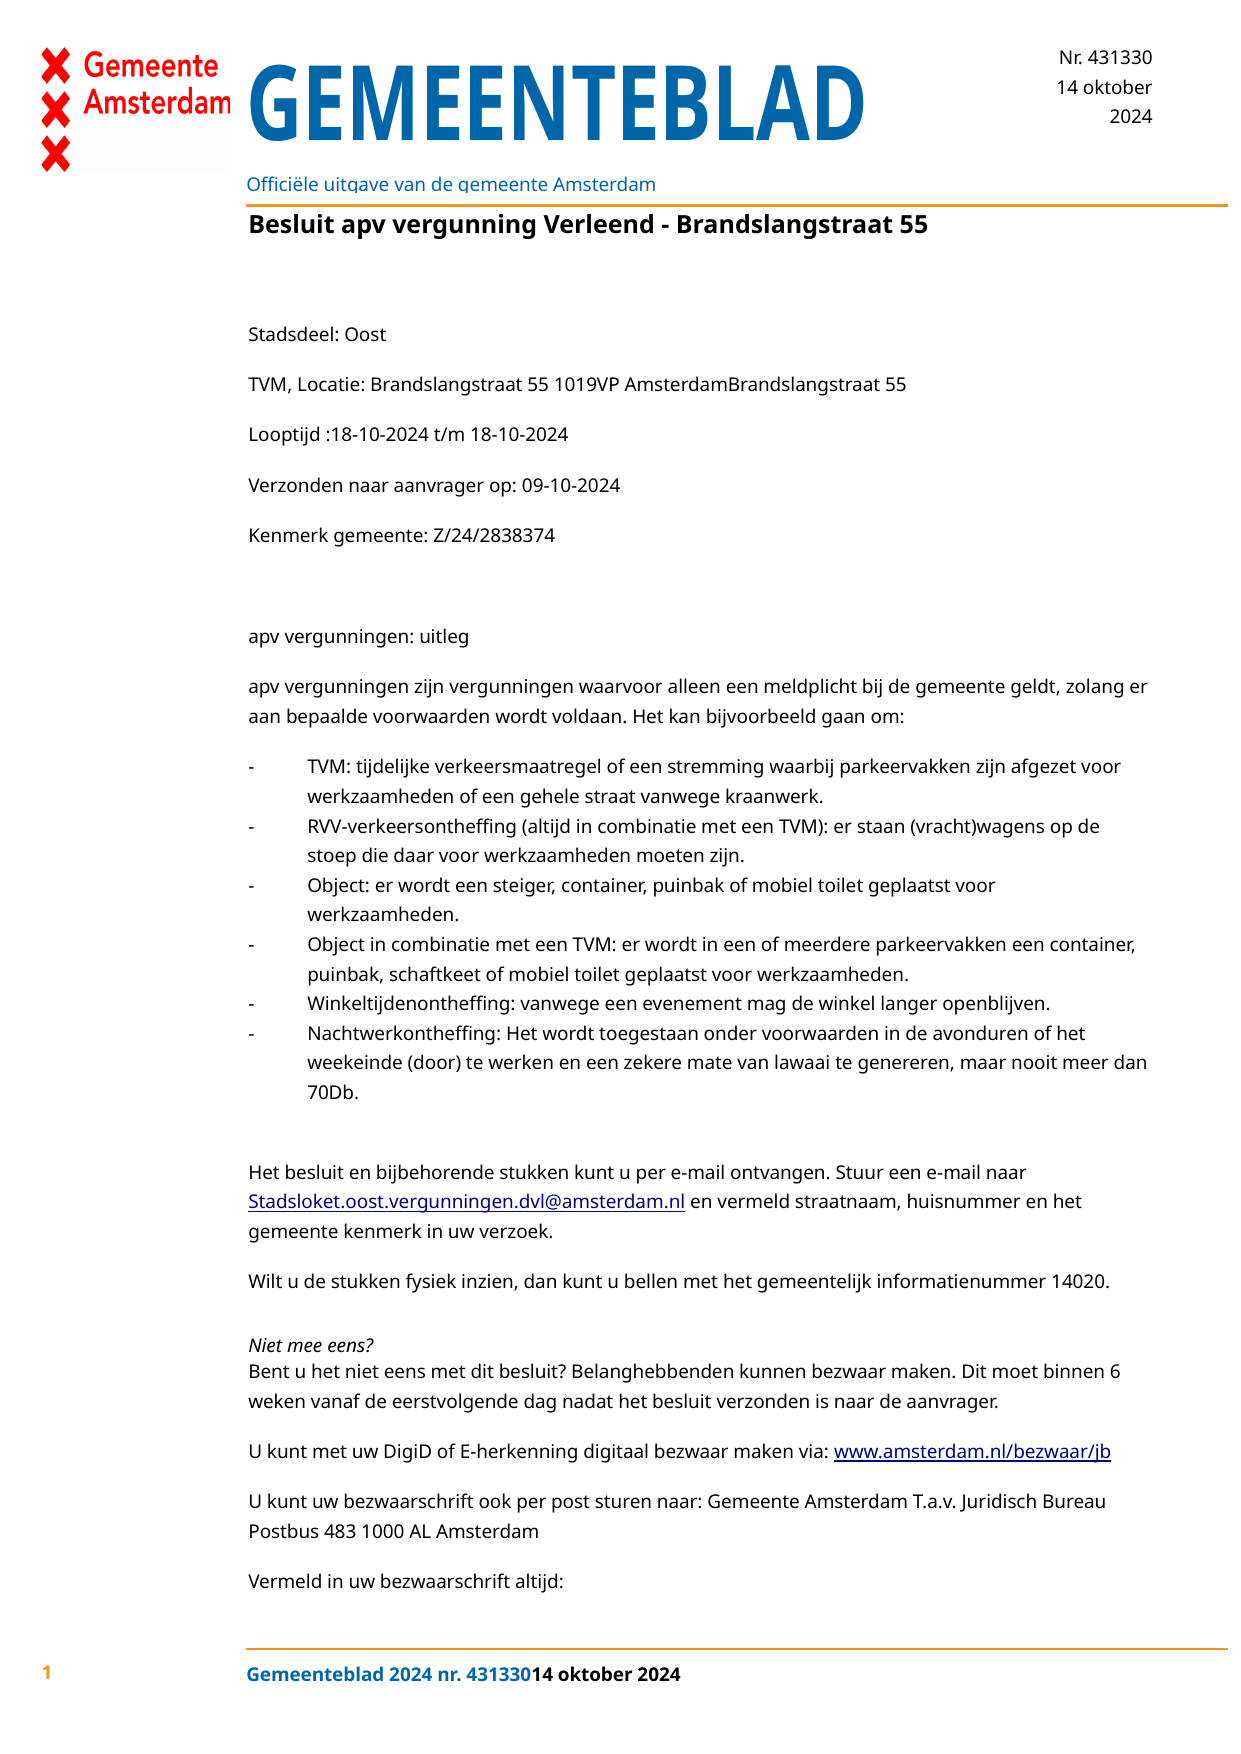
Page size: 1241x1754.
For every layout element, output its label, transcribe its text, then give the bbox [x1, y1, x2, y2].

text Kenmerk gemeente: Z/24/2838374 [248, 522, 1152, 548]
list Object: er wordt een steiger, container, puinbak of mobiel toilet geplaatst voor werkzaamheden. [248, 872, 1152, 927]
text apv vergunningen zijn vergunningen waarvoor alleen een meldplicht bij de gemeente geldt, zolang er aan bepaalde voorwaarden wordt voldaan. Het kan bijvoorbeeld gaan om: [248, 674, 1152, 729]
text Vermeld in uw bezwaarschrift altijd: [248, 1569, 1152, 1594]
text Niet mee eens? [248, 1333, 1152, 1358]
text U kunt met uw DigiD of E-herkenning digitaal bezwaar maken via: www.amsterdam.nl/bezwaar/jb [248, 1438, 1152, 1464]
list Object in combinatie met een TVM: er wordt in een of meerdere parkeervakken een container, puinbak, schaftkeet of mobiel toilet geplaatst voor werkzaamheden. [248, 931, 1152, 986]
text Looptijd :18-10-2024 t/m 18-10-2024 [248, 422, 1152, 447]
text U kunt uw bezwaarschrift ook per post sturen naar: Gemeente Amsterdam T.a.v. Juridisch Bureau Postbus 483 1000 AL Amsterdam [248, 1489, 1152, 1544]
text Stadsdeel: Oost [248, 321, 1152, 346]
text Wilt u de stukken fysiek inzien, dan kunt u bellen met het gemeentelijk informatienummer 14020. [248, 1269, 1152, 1294]
list Winkeltijdenontheffing: vanwege een evenement mag de winkel langer openblijven. [248, 990, 1152, 1016]
text Het besluit en bijbehorende stukken kunt u per e-mail ontvangen. Stuur een e-mail naar Stadsloket.oost.vergunningen.dvl@amsterdam.nl en vermeld straatnaam, huisnummer en het gemeente kenmerk in uw verzoek. [248, 1159, 1152, 1244]
text apv vergunningen: uitleg [248, 623, 1152, 649]
text Bent u het niet eens met dit besluit? Belanghebbenden kunnen bezwaar maken. Dit moet binnen 6 weken vanaf de eerstvolgende dag nadat het besluit verzonden is naar de aanvrager. [248, 1358, 1152, 1414]
text TVM, Locatie: Brandslangstraat 55 1019VP AmsterdamBrandslangstraat 55 [248, 371, 1152, 397]
picture [41, 47, 231, 172]
list TVM: tijdelijke verkeersmaatregel of een stremming waarbij parkeervakken zijn afgezet voor werkzaamheden of een gehele straat vanwege kraanwerk. [248, 754, 1152, 809]
text Verzonden naar aanvrager op: 09-10-2024 [248, 472, 1152, 498]
list Nachtwerkontheffing: Het wordt toegestaan onder voorwaarden in de avonduren of het weekeinde (door) te werken en een zekere mate van lawaai te genereren, maar nooit meer dan 70Db. [248, 1020, 1152, 1105]
list RVV-verkeersontheffing (altijd in combinatie met een TVM): er staan (vracht)wagens op de stoep die daar voor werkzaamheden moeten zijn. [248, 813, 1152, 868]
text Besluit apv vergunning Verleend - Brandslangstraat 55 [248, 207, 1152, 241]
